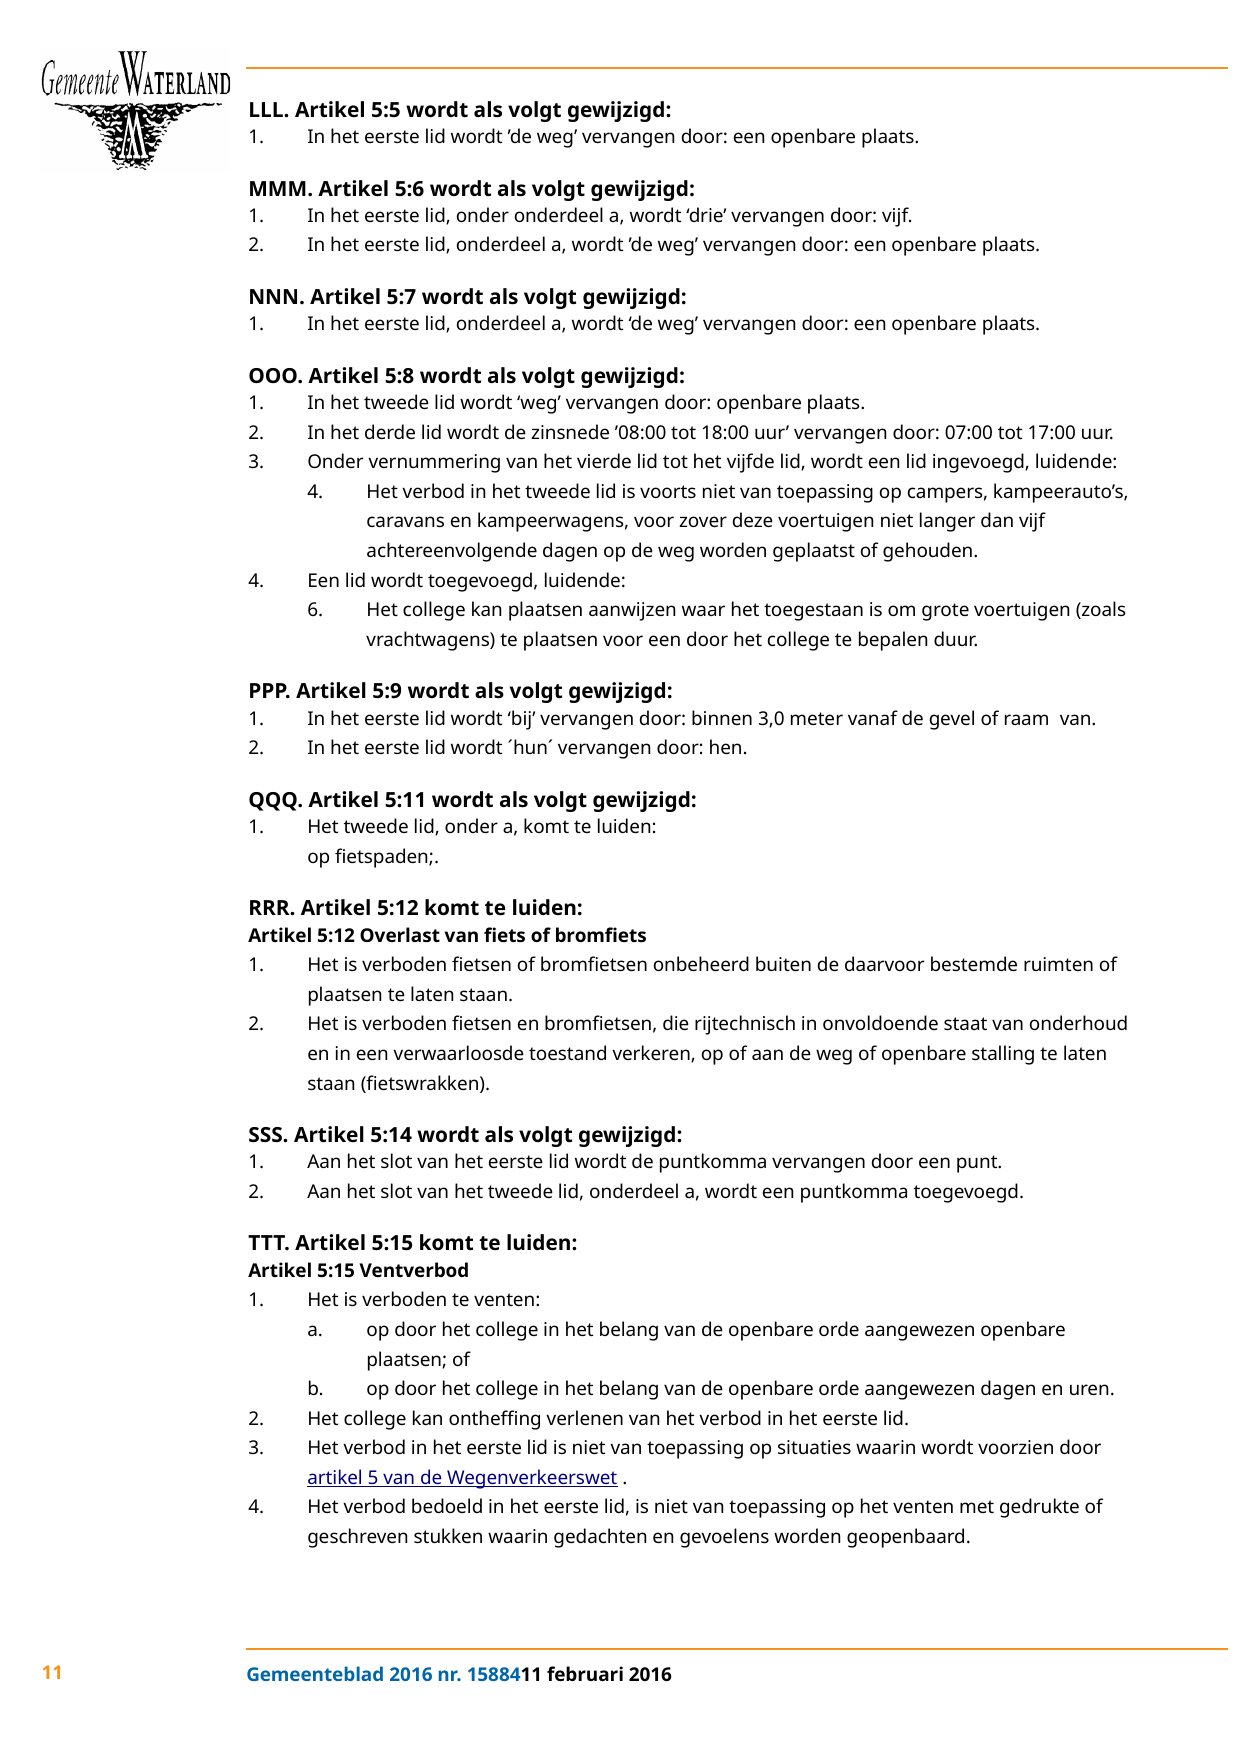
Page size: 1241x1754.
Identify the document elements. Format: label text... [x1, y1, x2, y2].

text PPP. Artikel 5:9 wordt als volgt gewijzigd: [248, 676, 1152, 705]
list Het verbod bedoeld in het eerste lid, is niet van toepassing op het venten met gedrukte of geschreven stukken waarin gedachten en gevoelens worden geopenbaard. [248, 1494, 1152, 1549]
list Het is verboden te venten: [248, 1287, 1152, 1312]
text RRR. Artikel 5:12 komt te luiden: [248, 893, 1152, 922]
list In het derde lid wordt de zinsnede ’08:00 tot 18:00 uur’ vervangen door: 07:00 tot 17:00 uur. [248, 419, 1152, 445]
list In het tweede lid wordt ‘weg’ vervangen door: openbare plaats. [248, 389, 1152, 415]
list Het verbod in het eerste lid is niet van toepassing op situaties waarin wordt voorzien door artikel 5 van de Wegenverkeerswet . [248, 1434, 1152, 1490]
list Aan het slot van het tweede lid, onderdeel a, wordt een puntkomma toegevoegd. [248, 1178, 1152, 1204]
text NNN. Artikel 5:7 wordt als volgt gewijzigd: [248, 282, 1152, 311]
text Artikel 5:15 Ventverbod [248, 1257, 1152, 1283]
list op fietspaden;. [248, 843, 1152, 869]
text QQQ. Artikel 5:11 wordt als volgt gewijzigd: [248, 785, 1152, 813]
list Het college kan plaatsen aanwijzen waar het toegestaan is om grote voertuigen (zoals vrachtwagens) te plaatsen voor een door het college te bepalen duur. [307, 596, 1152, 652]
text TTT. Artikel 5:15 komt te luiden: [248, 1228, 1152, 1257]
list Het tweede lid, onder a, komt te luiden: [248, 813, 1152, 839]
list In het eerste lid, onderdeel a, wordt ’de weg’ vervangen door: een openbare plaats. [248, 232, 1152, 257]
list In het eerste lid wordt ’de weg’ vervangen door: een openbare plaats. [248, 123, 1152, 149]
list Een lid wordt toegevoegd, luidende: [248, 567, 1152, 593]
list Het college kan ontheffing verlenen van het verbod in het eerste lid. [248, 1405, 1152, 1431]
list In het eerste lid, onder onderdeel a, wordt ‘drie’ vervangen door: vijf. [248, 202, 1152, 228]
list Het verbod in het tweede lid is voorts niet van toepassing op campers, kampeerauto’s, caravans en kampeerwagens, voor zover deze voertuigen niet langer dan vijf achtereenvolgende dagen op de weg worden geplaatst of gehouden. [307, 478, 1152, 563]
list Het is verboden fietsen en bromfietsen, die rijtechnisch in onvoldoende staat van onderhoud en in een verwaarloosde toestand verkeren, op of aan de weg of openbare stalling te laten staan (fietswrakken). [248, 1011, 1152, 1095]
text SSS. Artikel 5:14 wordt als volgt gewijzigd: [248, 1120, 1152, 1148]
list In het eerste lid wordt ‘bij’ vervangen door: binnen 3,0 meter vanaf de gevel of raam van. [248, 705, 1152, 731]
list Onder vernummering van het vierde lid tot het vijfde lid, wordt een lid ingevoegd, luidende: [248, 448, 1152, 474]
list op door het college in het belang van de openbare orde aangewezen dagen en uren. [307, 1375, 1152, 1401]
list In het eerste lid wordt ´hun´ vervangen door: hen. [248, 734, 1152, 760]
text LLL. Artikel 5:5 wordt als volgt gewijzigd: [248, 95, 1152, 123]
text Artikel 5:12 Overlast van fiets of bromfiets [248, 922, 1152, 947]
text OOO. Artikel 5:8 wordt als volgt gewijzigd: [248, 361, 1152, 389]
picture [41, 47, 231, 172]
list Het is verboden fietsen of bromfietsen onbeheerd buiten de daarvoor bestemde ruimten of plaatsen te laten staan. [248, 951, 1152, 1007]
list Aan het slot van het eerste lid wordt de puntkomma vervangen door een punt. [248, 1148, 1152, 1174]
list In het eerste lid, onderdeel a, wordt ‘de weg’ vervangen door: een openbare plaats. [248, 311, 1152, 336]
text MMM. Artikel 5:6 wordt als volgt gewijzigd: [248, 174, 1152, 202]
list op door het college in het belang van de openbare orde aangewezen openbare plaatsen; of [307, 1316, 1152, 1371]
